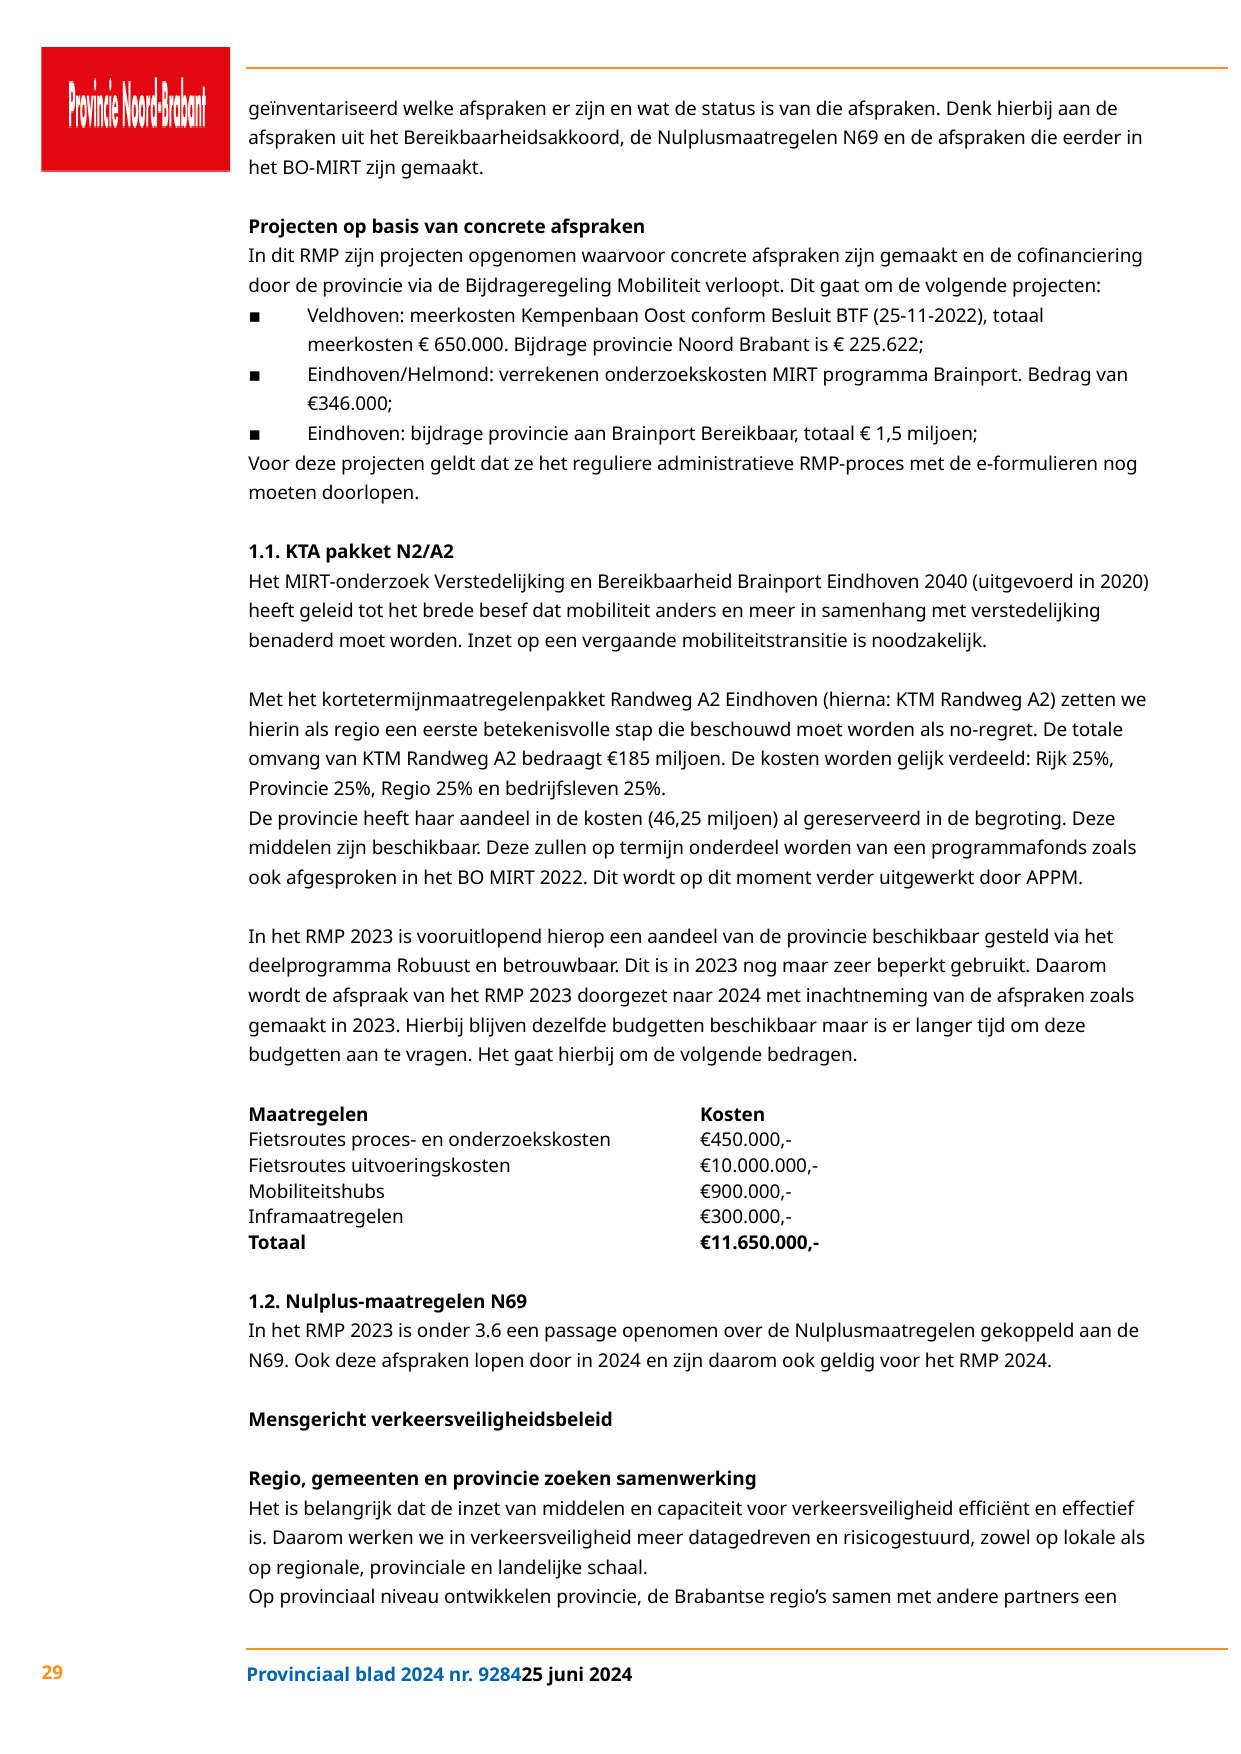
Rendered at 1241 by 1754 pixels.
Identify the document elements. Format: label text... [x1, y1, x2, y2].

table_cell €900.000,- [700, 1178, 1152, 1204]
text 1.2. Nulplus-maatregelen N69 [248, 1288, 1152, 1314]
text Voor deze projecten geldt dat ze het reguliere administratieve RMP-proces met de e-formulieren nog moeten doorlopen. [248, 450, 1152, 505]
table_cell €11.650.000,- [700, 1229, 1152, 1255]
table_cell €300.000,- [700, 1204, 1152, 1229]
text Het MIRT-onderzoek Verstedelijking en Bereikbaarheid Brainport Eindhoven 2040 (uitgevoerd in 2020) heeft geleid tot het brede besef dat mobiliteit anders en meer in samenhang met verstedelijking benaderd moet worden. Inzet op een vergaande mobiliteitstransitie is noodzakelijk. [248, 568, 1152, 653]
list Eindhoven/Helmond: verrekenen onderzoekskosten MIRT programma Brainport. Bedrag van €346.000; [248, 361, 1152, 416]
text In dit RMP zijn projecten opgenomen waarvoor concrete afspraken zijn gemaakt en de cofinanciering door de provincie via de Bijdrageregeling Mobiliteit verloopt. Dit gaat om de volgende projecten: [248, 243, 1152, 298]
table_cell Fietsroutes proces- en onderzoekskosten [248, 1126, 700, 1152]
table_cell Totaal [248, 1229, 700, 1255]
table_cell €450.000,- [700, 1126, 1152, 1152]
picture [41, 47, 231, 172]
table_header Maatregelen [248, 1101, 700, 1126]
text Projecten op basis van concrete afspraken [248, 213, 1152, 239]
text In het RMP 2023 is vooruitlopend hierop een aandeel van de provincie beschikbaar gesteld via het deelprogramma Robuust en betrouwbaar. Dit is in 2023 nog maar zeer beperkt gebruikt. Daarom wordt de afspraak van het RMP 2023 doorgezet naar 2024 met inachtneming van de afspraken zoals gemaakt in 2023. Hierbij blijven dezelfde budgetten beschikbaar maar is er langer tijd om deze budgetten aan te vragen. Het gaat hierbij om de volgende bedragen. [248, 923, 1152, 1067]
text Op provinciaal niveau ontwikkelen provincie, de Brabantse regio’s samen met andere partners een [248, 1584, 1152, 1609]
text In het RMP 2023 is onder 3.6 een passage openomen over de Nulplusmaatregelen gekoppeld aan de N69. Ook deze afspraken lopen door in 2024 en zijn daarom ook geldig voor het RMP 2024. [248, 1317, 1152, 1373]
table_cell €10.000.000,- [700, 1152, 1152, 1178]
text Mensgericht verkeersveiligheidsbeleid [248, 1406, 1152, 1432]
table_cell Fietsroutes uitvoeringskosten [248, 1152, 700, 1178]
table_cell Mobiliteitshubs [248, 1178, 700, 1204]
text Het is belangrijk dat de inzet van middelen en capaciteit voor verkeersveiligheid efficiënt en effectief is. Daarom werken we in verkeersveiligheid meer datagedreven en risicogestuurd, zowel op lokale als op regionale, provinciale en landelijke schaal. [248, 1495, 1152, 1580]
text De provincie heeft haar aandeel in de kosten (46,25 miljoen) al gereserveerd in de begroting. Deze middelen zijn beschikbaar. Deze zullen op termijn onderdeel worden van een programmafonds zoals ook afgesproken in het BO MIRT 2022. Dit wordt op dit moment verder uitgewerkt door APPM. [248, 805, 1152, 890]
text Met het kortetermijnmaatregelenpakket Randweg A2 Eindhoven (hierna: KTM Randweg A2) zetten we hierin als regio een eerste betekenisvolle stap die beschouwd moet worden als no-regret. De totale omvang van KTM Randweg A2 bedraagt €185 miljoen. De kosten worden gelijk verdeeld: Rijk 25%, Provincie 25%, Regio 25% en bedrijfsleven 25%. [248, 686, 1152, 801]
text 1.1. KTA pakket N2/A2 [248, 538, 1152, 564]
list Eindhoven: bijdrage provincie aan Brainport Bereikbaar, totaal € 1,5 miljoen; [248, 420, 1152, 446]
table_cell Inframaatregelen [248, 1204, 700, 1229]
table_header Kosten [700, 1101, 1152, 1126]
text Regio, gemeenten en provincie zoeken samenwerking [248, 1465, 1152, 1491]
list Veldhoven: meerkosten Kempenbaan Oost conform Besluit BTF (25-11-2022), totaal meerkosten € 650.000. Bijdrage provincie Noord Brabant is € 225.622; [248, 302, 1152, 357]
text geïnventariseerd welke afspraken er zijn en wat de status is van die afspraken. Denk hierbij aan de afspraken uit het Bereikbaarheidsakkoord, de Nulplusmaatregelen N69 en de afspraken die eerder in het BO-MIRT zijn gemaakt. [248, 95, 1152, 180]
